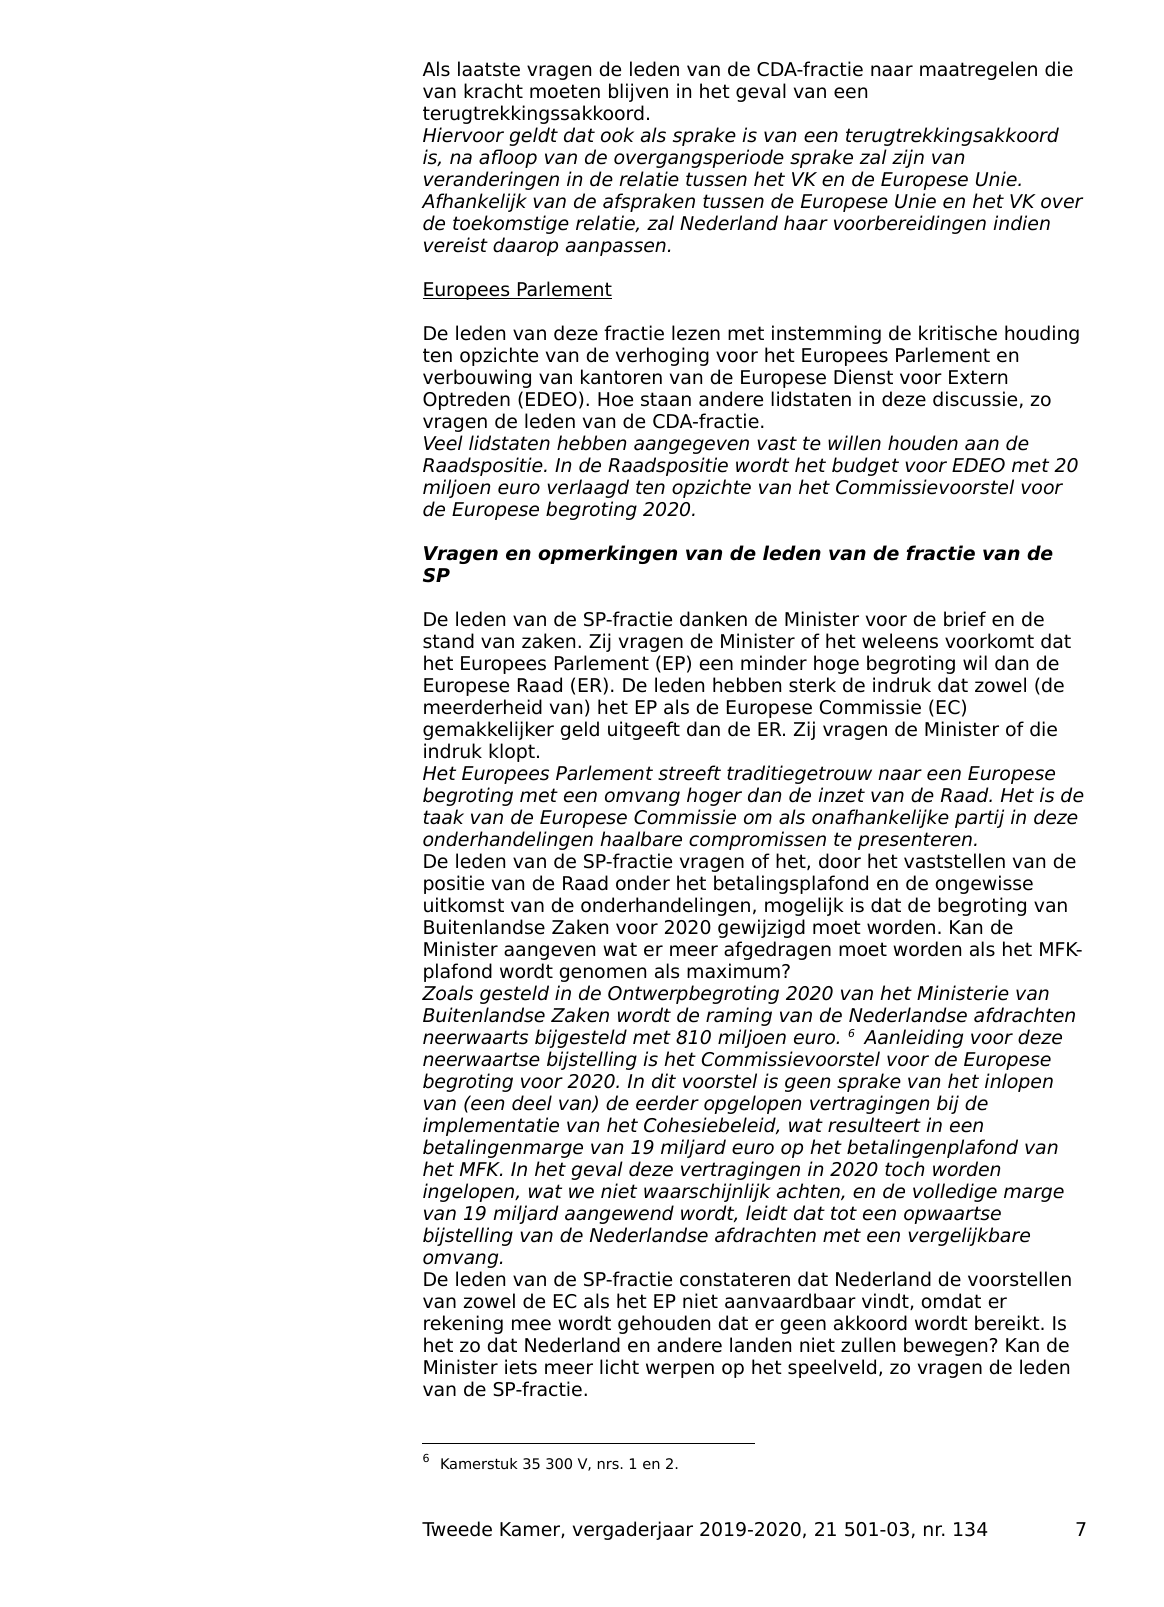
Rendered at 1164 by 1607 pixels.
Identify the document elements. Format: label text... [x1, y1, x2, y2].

text Veel lidstaten hebben aangegeven vast te willen houden aan de Raadspositie. In de Raadspositie wordt het budget voor EDEO met 20 miljoen euro verlaagd ten opzichte van het Commissievoorstel voor de Europese begroting 2020. [422, 433, 1087, 521]
subtitle Vragen en opmerkingen van de leden van de fractie van de SP [422, 543, 1087, 587]
text Hiervoor geldt dat ook als sprake is van een terugtrekkingsakkoord is, na afloop van de overgangsperiode sprake zal zijn van veranderingen in de relatie tussen het VK en de Europese Unie. Afhankelijk van de afspraken tussen de Europese Unie en het VK over de toekomstige relatie, zal Nederland haar voorbereidingen indien vereist daarop aanpassen. [422, 125, 1087, 257]
text De leden van de SP-fractie vragen of het, door het vaststellen van de positie van de Raad onder het betalingsplafond en de ongewisse uitkomst van de onderhandelingen, mogelijk is dat de begroting van Buitenlandse Zaken voor 2020 gewijzigd moet worden. Kan de Minister aangeven wat er meer afgedragen moet worden als het MFK-plafond wordt genomen als maximum? [422, 851, 1087, 983]
text De leden van de SP-fractie danken de Minister voor de brief en de stand van zaken. Zij vragen de Minister of het weleens voorkomt dat het Europees Parlement (EP) een minder hoge begroting wil dan de Europese Raad (ER). De leden hebben sterk de indruk dat zowel (de meerderheid van) het EP als de Europese Commissie (EC) gemakkelijker geld uitgeeft dan de ER. Zij vragen de Minister of die indruk klopt. [422, 609, 1087, 763]
text Kamerstuk 35 300 V, nrs. 1 en 2. [422, 1452, 1087, 1474]
subtitle Europees Parlement [422, 279, 1087, 301]
text De leden van deze fractie lezen met instemming de kritische houding ten opzichte van de verhoging voor het Europees Parlement en verbouwing van kantoren van de Europese Dienst voor Extern Optreden (EDEO). Hoe staan andere lidstaten in deze discussie, zo vragen de leden van de CDA-fractie. [422, 323, 1087, 433]
text Het Europees Parlement streeft traditiegetrouw naar een Europese begroting met een omvang hoger dan de inzet van de Raad. Het is de taak van de Europese Commissie om als onafhankelijke partij in deze onderhandelingen haalbare compromissen te presenteren. [422, 763, 1087, 851]
text Zoals gesteld in de Ontwerpbegroting 2020 van het Ministerie van Buitenlandse Zaken wordt de raming van de Nederlandse afdrachten neerwaarts bijgesteld met 810 miljoen euro. Aanleiding voor deze neerwaartse bijstelling is het Commissievoorstel voor de Europese begroting voor 2020. In dit voorstel is geen sprake van het inlopen van (een deel van) de eerder opgelopen vertragingen bij de implementatie van het Cohesiebeleid, wat resulteert in een betalingenmarge van 19 miljard euro op het betalingenplafond van het MFK. In het geval deze vertragingen in 2020 toch worden ingelopen, wat we niet waarschijnlijk achten, en de volledige marge van 19 miljard aangewend wordt, leidt dat tot een opwaartse bijstelling van de Nederlandse afdrachten met een vergelijkbare omvang. [422, 983, 1087, 1269]
text Als laatste vragen de leden van de CDA-fractie naar maatregelen die van kracht moeten blijven in het geval van een terugtrekkingssakkoord. [422, 59, 1087, 125]
text De leden van de SP-fractie constateren dat Nederland de voorstellen van zowel de EC als het EP niet aanvaardbaar vindt, omdat er rekening mee wordt gehouden dat er geen akkoord wordt bereikt. Is het zo dat Nederland en andere landen niet zullen bewegen? Kan de Minister iets meer licht werpen op het speelveld, zo vragen de leden van de SP-fractie. [422, 1269, 1087, 1401]
